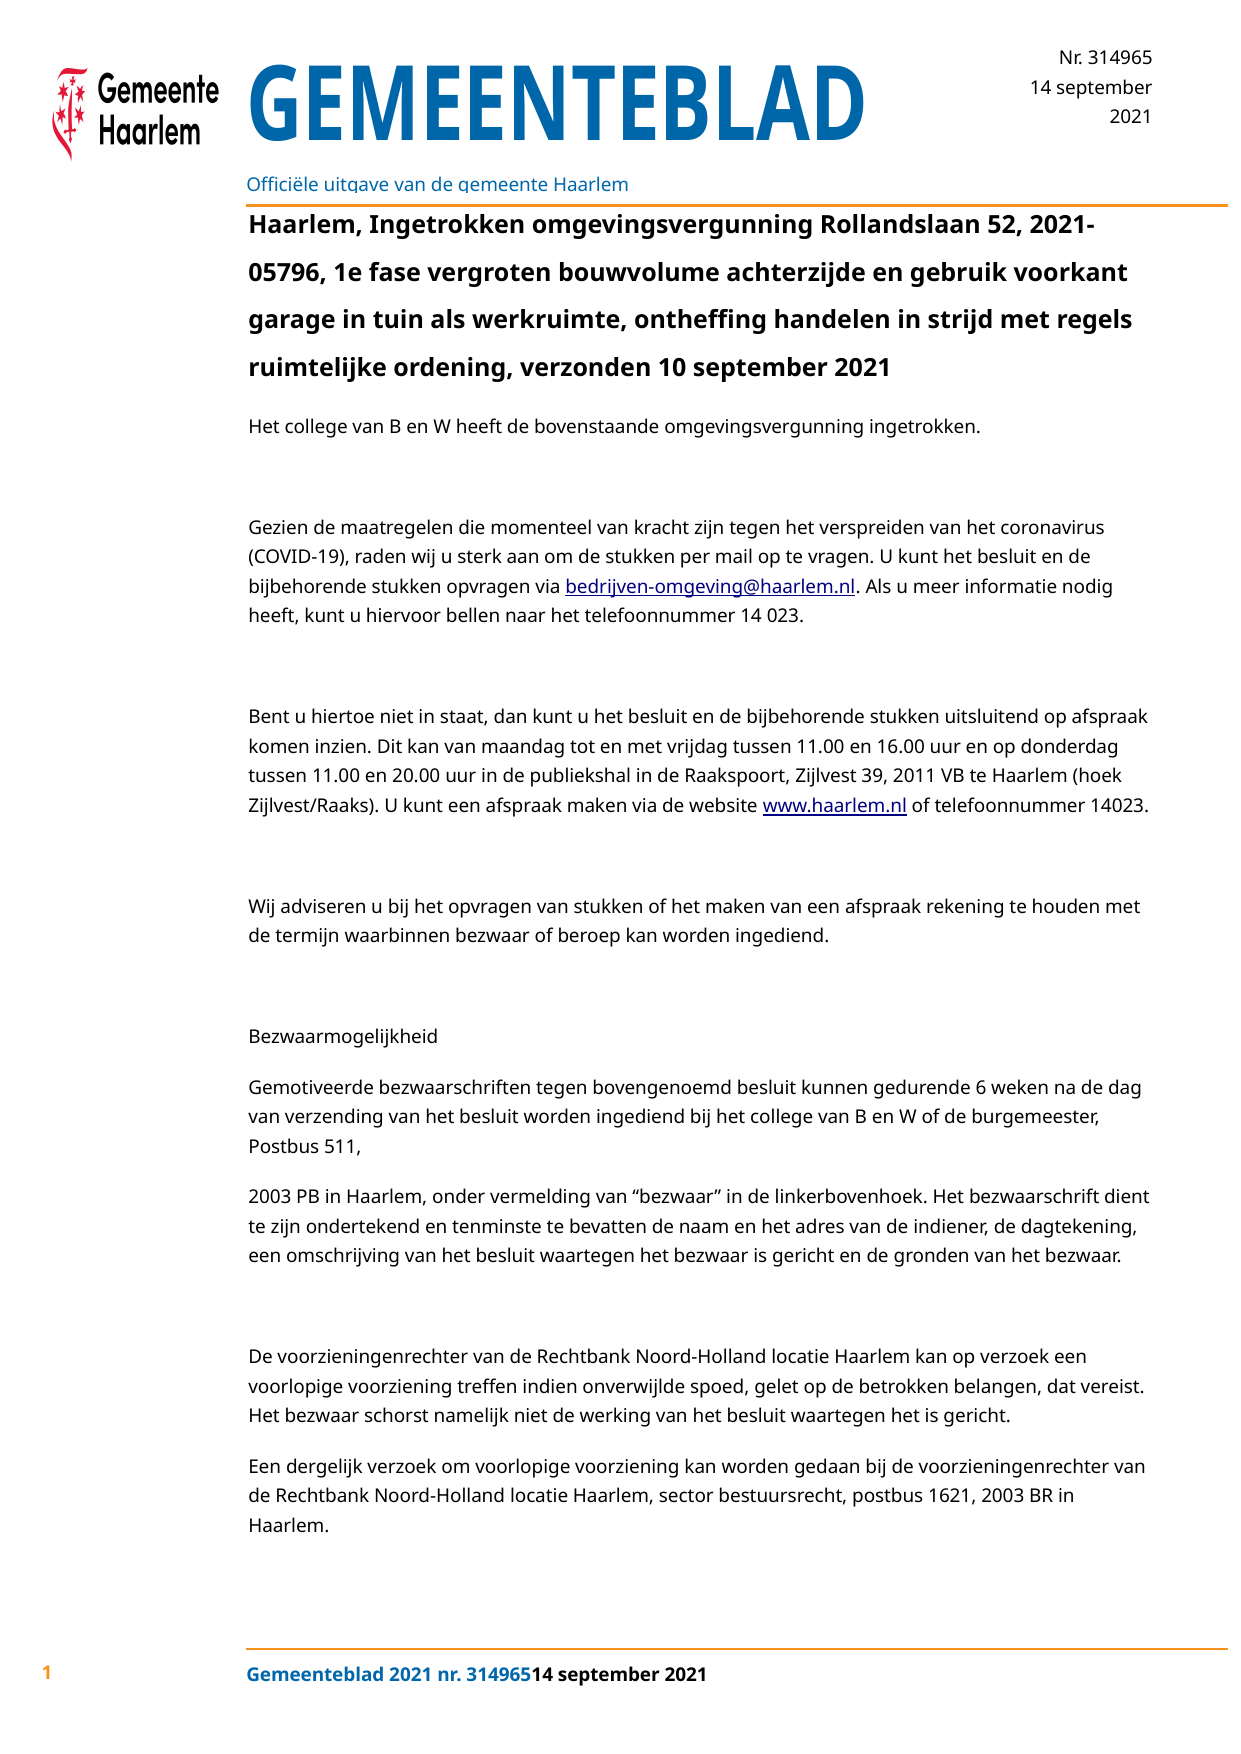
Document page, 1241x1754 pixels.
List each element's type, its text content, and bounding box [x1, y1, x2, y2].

text 2003 PB in Haarlem, onder vermelding van “bezwaar” in de linkerbovenhoek. Het bezwaarschrift dient te zijn ondertekend en tenminste te bevatten de naam en het adres van de indiener, de dagtekening, een omschrijving van het besluit waartegen het bezwaar is gericht en de gronden van het bezwaar. [248, 1183, 1152, 1268]
text Gezien de maatregelen die momenteel van kracht zijn tegen het verspreiden van het coronavirus (COVID-19), raden wij u sterk aan om de stukken per mail op te vragen. U kunt het besluit en de bijbehorende stukken opvragen via bedrijven-omgeving@haarlem.nl. Als u meer informatie nodig heeft, kunt u hiervoor bellen naar het telefoonnummer 14 023. [248, 514, 1152, 628]
text Een dergelijk verzoek om voorlopige voorziening kan worden gedaan bij de voorzieningenrechter van de Rechtbank Noord-Holland locatie Haarlem, sector bestuursrecht, postbus 1621, 2003 BR in Haarlem. [248, 1453, 1152, 1538]
text Wij adviseren u bij het opvragen van stukken of het maken van een afspraak rekening te houden met de termijn waarbinnen bezwaar of beroep kan worden ingediend. [248, 893, 1152, 948]
text Bezwaarmogelijkheid [248, 1023, 1152, 1049]
picture [41, 47, 231, 172]
text Het college van B en W heeft de bovenstaande omgevingsvergunning ingetrokken. [248, 413, 1152, 439]
text Gemotiveerde bezwaarschriften tegen bovengenoemd besluit kunnen gedurende 6 weken na de dag van verzending van het besluit worden ingediend bij het college van B en W of de burgemeester, Postbus 511, [248, 1074, 1152, 1159]
text De voorzieningenrechter van de Rechtbank Noord-Holland locatie Haarlem kan op verzoek een voorlopige voorziening treffen indien onverwijlde spoed, gelet op de betrokken belangen, dat vereist. Het bezwaar schorst namelijk niet de werking van het besluit waartegen het is gericht. [248, 1343, 1152, 1428]
text Haarlem, Ingetrokken omgevingsvergunning Rollandslaan 52, 2021-05796, 1e fase vergroten bouwvolume achterzijde en gebruik voorkant garage in tuin als werkruimte, ontheffing handelen in strijd met regels ruimtelijke ordening, verzonden 10 september 2021 [248, 207, 1152, 384]
text Bent u hiertoe niet in staat, dan kunt u het besluit en de bijbehorende stukken uitsluitend op afspraak komen inzien. Dit kan van maandag tot en met vrijdag tussen 11.00 en 16.00 uur en op donderdag tussen 11.00 en 20.00 uur in de publiekshal in de Raakspoort, Zijlvest 39, 2011 VB te Haarlem (hoek Zijlvest/Raaks). U kunt een afspraak maken via de website www.haarlem.nl of telefoonnummer 14023. [248, 703, 1152, 818]
